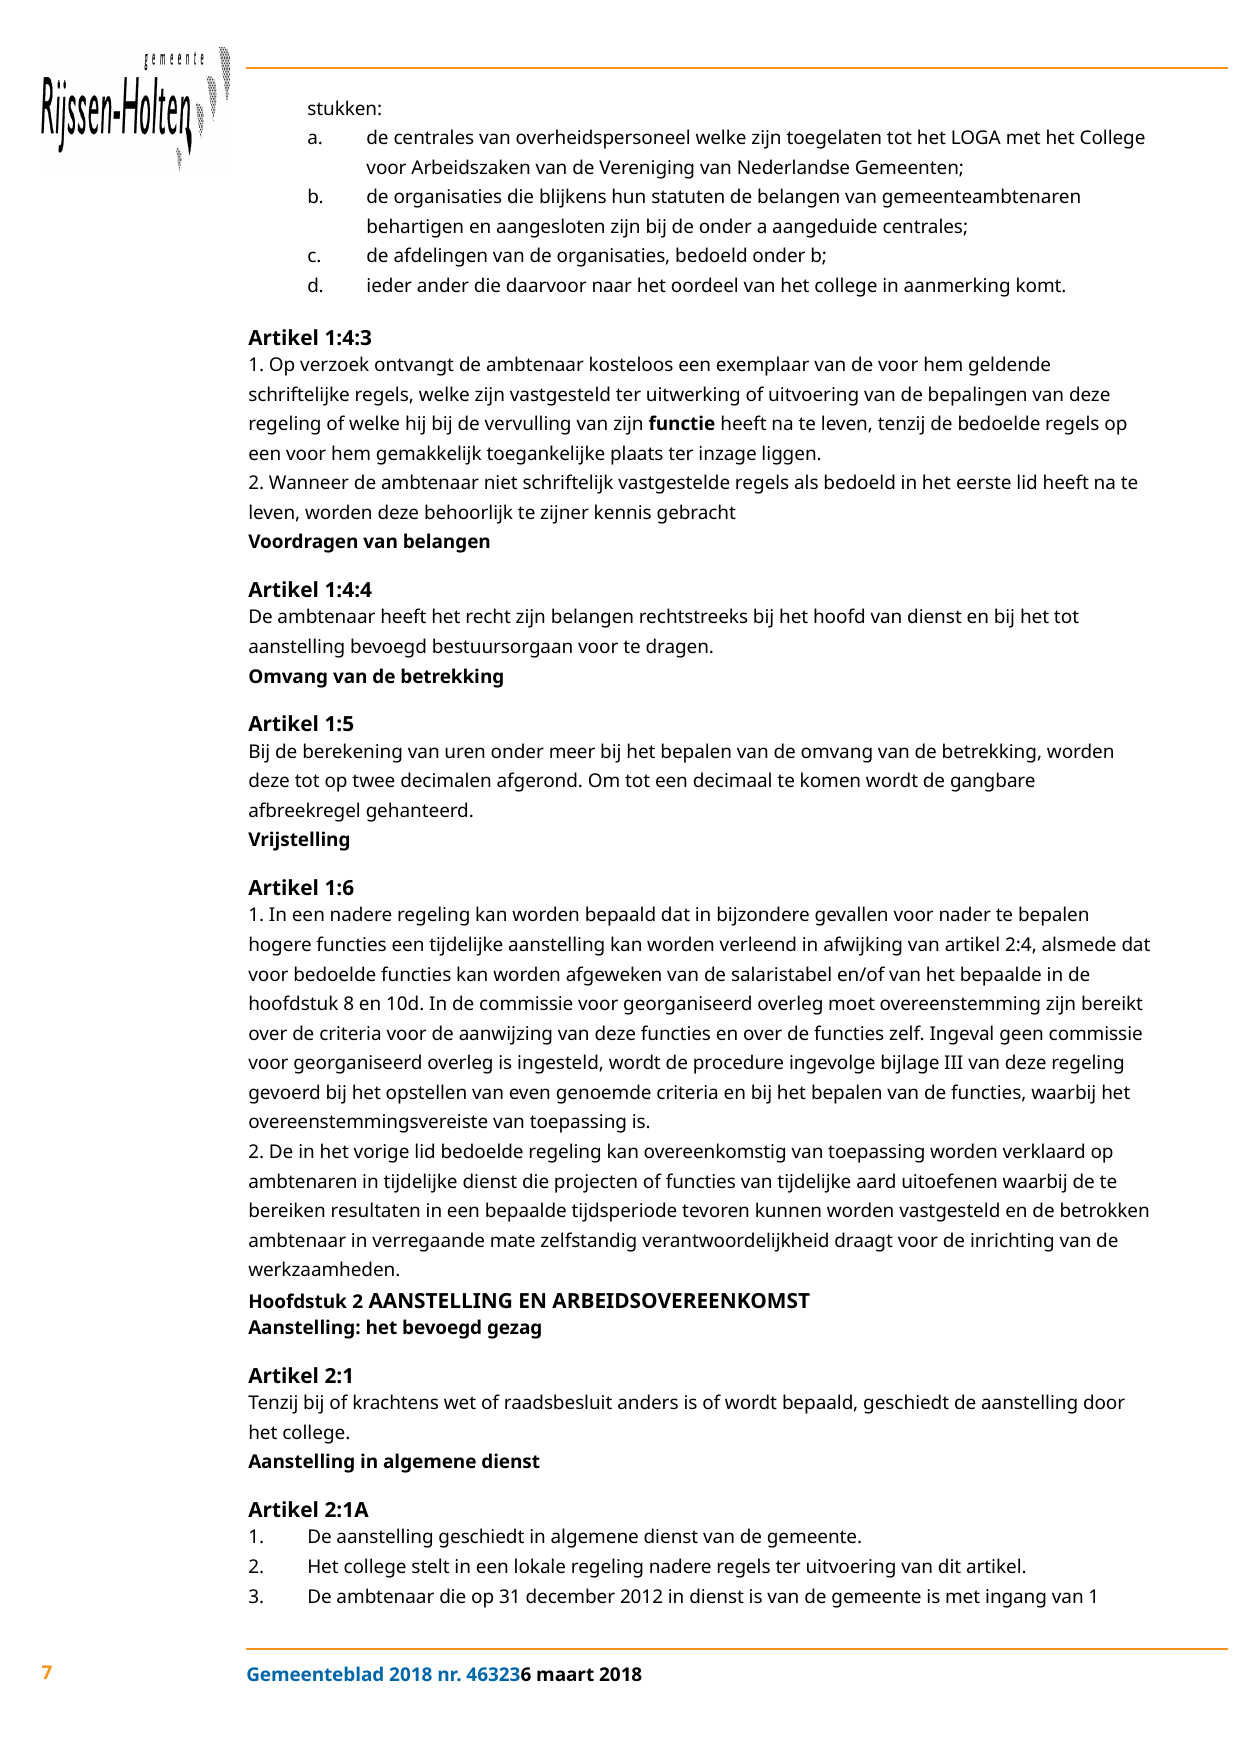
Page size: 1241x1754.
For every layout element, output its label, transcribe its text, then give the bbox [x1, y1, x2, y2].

picture [41, 47, 231, 172]
list stukken: [248, 95, 1152, 121]
list ieder ander die daarvoor naar het oordeel van het college in aanmerking komt. [307, 272, 1152, 298]
list De aanstelling geschiedt in algemene dienst van de gemeente. [248, 1524, 1152, 1549]
text 1. In een nadere regeling kan worden bepaald dat in bijzondere gevallen voor nader te bepalen hogere functies een tijdelijke aanstelling kan worden verleend in afwijking van artikel 2:4, alsmede dat voor bedoelde functies kan worden afgeweken van de salaristabel en/of van het bepaalde in de hoofdstuk 8 en 10d. In de commissie voor georganiseerd overleg moet overeenstemming zijn bereikt over de criteria voor de aanwijzing van deze functies en over de functies zelf. Ingeval geen commissie voor georganiseerd overleg is ingesteld, wordt de procedure ingevolge bijlage III van deze regeling gevoerd bij het opstellen van even genoemde criteria en bij het bepalen van de functies, waarbij het overeenstemmingsvereiste van toepassing is. [248, 902, 1152, 1134]
text Omvang van de betrekking [248, 663, 1152, 688]
text 2. Wanneer de ambtenaar niet schriftelijk vastgestelde regels als bedoeld in het eerste lid heeft na te leven, worden deze behoorlijk te zijner kennis gebracht [248, 469, 1152, 525]
text Artikel 2:1 [248, 1361, 1152, 1389]
list Het college stelt in een lokale regeling nadere regels ter uitvoering van dit artikel. [248, 1553, 1152, 1579]
list de centrales van overheidspersoneel welke zijn toegelaten tot het LOGA met het College voor Arbeidszaken van de Vereniging van Nederlandse Gemeenten; [307, 124, 1152, 180]
text Aanstelling in algemene dienst [248, 1449, 1152, 1474]
text De ambtenaar heeft het recht zijn belangen rechtstreeks bij het hoofd van dienst en bij het tot aanstelling bevoegd bestuursorgaan voor te dragen. [248, 604, 1152, 659]
text Voordragen van belangen [248, 529, 1152, 554]
text Artikel 1:4:4 [248, 575, 1152, 604]
text Artikel 1:6 [248, 873, 1152, 902]
list De ambtenaar die op 31 december 2012 in dienst is van de gemeente is met ingang van 1 [248, 1583, 1152, 1609]
text Bij de berekening van uren onder meer bij het bepalen van de omvang van de betrekking, worden deze tot op twee decimalen afgerond. Om tot een decimaal te komen wordt de gangbare afbreekregel gehanteerd. [248, 738, 1152, 823]
text Tenzij bij of krachtens wet of raadsbesluit anders is of wordt bepaald, geschiedt de aanstelling door het college. [248, 1389, 1152, 1445]
list de afdelingen van de organisaties, bedoeld onder b; [307, 243, 1152, 268]
text Hoofdstuk 2 AANSTELLING EN ARBEIDSOVEREENKOMST [248, 1286, 1152, 1314]
text Artikel 2:1A [248, 1495, 1152, 1524]
text 1. Op verzoek ontvangt de ambtenaar kosteloos een exemplaar van de voor hem geldende schriftelijke regels, welke zijn vastgesteld ter uitwerking of uitvoering van de bepalingen van deze regeling of welke hij bij de vervulling van zijn functie heeft na te leven, tenzij de bedoelde regels op een voor hem gemakkelijk toegankelijke plaats ter inzage liggen. [248, 351, 1152, 466]
list de organisaties die blijkens hun statuten de belangen van gemeenteambtenaren behartigen en aangesloten zijn bij de onder a aangeduide centrales; [307, 183, 1152, 239]
text Artikel 1:4:3 [248, 323, 1152, 351]
text 2. De in het vorige lid bedoelde regeling kan overeenkomstig van toepassing worden verklaard op ambtenaren in tijdelijke dienst die projecten of functies van tijdelijke aard uitoefenen waarbij de te bereiken resultaten in een bepaalde tijdsperiode tevoren kunnen worden vastgesteld en de betrokken ambtenaar in verregaande mate zelfstandig verantwoordelijkheid draagt voor de inrichting van de werkzaamheden. [248, 1138, 1152, 1282]
text Vrijstelling [248, 827, 1152, 852]
text Artikel 1:5 [248, 709, 1152, 738]
text Aanstelling: het bevoegd gezag [248, 1314, 1152, 1340]
